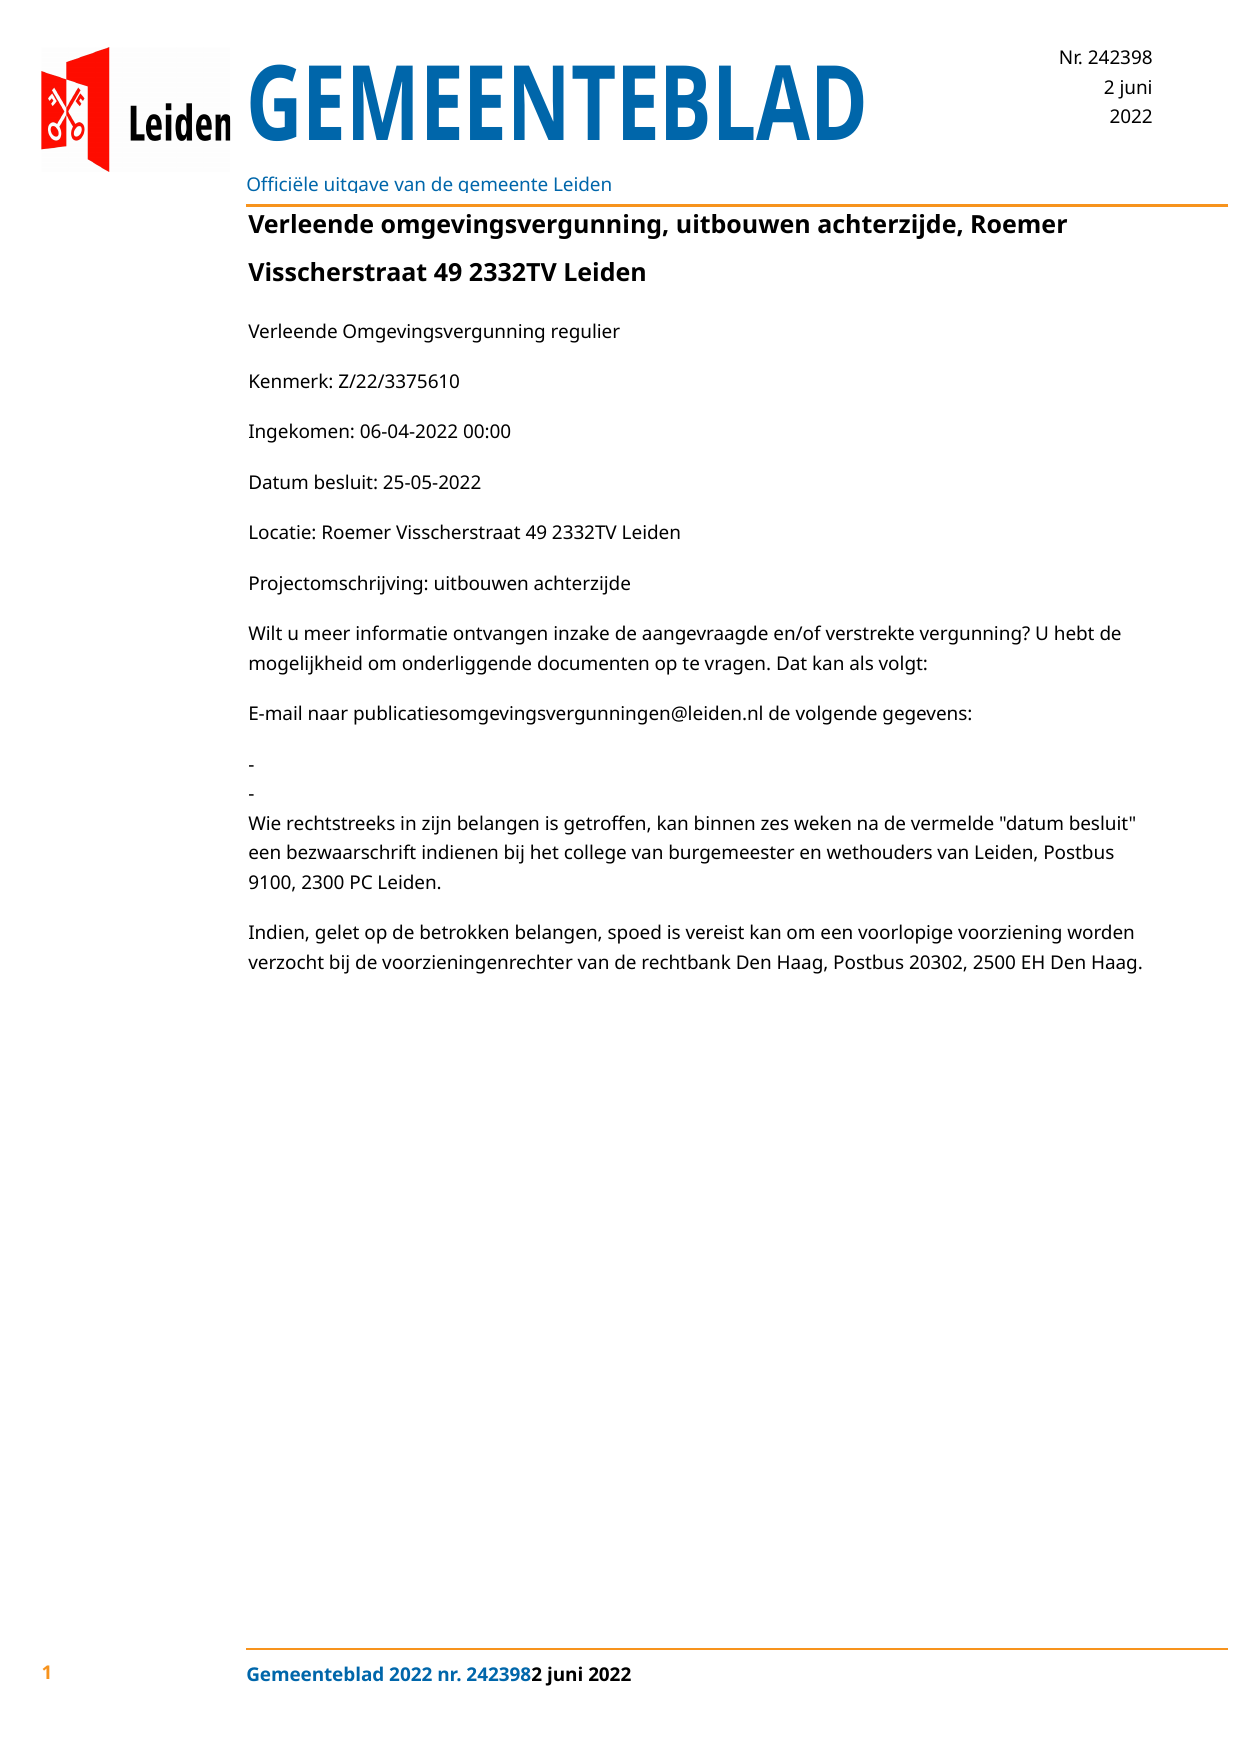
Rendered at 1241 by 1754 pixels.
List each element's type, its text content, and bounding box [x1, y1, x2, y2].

text E-mail naar publicatiesomgevingsvergunningen@leiden.nl de volgende gegevens: [248, 700, 1152, 726]
picture [41, 47, 231, 172]
text Verleende omgevingsvergunning, uitbouwen achterzijde, Roemer Visscherstraat 49 2332TV Leiden [248, 207, 1152, 288]
text Wie rechtstreeks in zijn belangen is getroffen, kan binnen zes weken na de vermelde "datum besluit" een bezwaarschrift indienen bij het college van burgemeester en wethouders van Leiden, Postbus 9100, 2300 PC Leiden. [248, 810, 1152, 895]
text Wilt u meer informatie ontvangen inzake de aangevraagde en/of verstrekte vergunning? U hebt de mogelijkheid om onderliggende documenten op te vragen. Dat kan als volgt: [248, 620, 1152, 676]
text Ingekomen: 06-04-2022 00:00 [248, 419, 1152, 444]
text Projectomschrijving: uitbouwen achterzijde [248, 570, 1152, 596]
text Locatie: Roemer Visscherstraat 49 2332TV Leiden [248, 519, 1152, 545]
text Datum besluit: 25-05-2022 [248, 469, 1152, 495]
text Kenmerk: Z/22/3375610 [248, 368, 1152, 394]
text Indien, gelet op de betrokken belangen, spoed is vereist kan om een voorlopige voorziening worden verzocht bij de voorzieningenrechter van de rechtbank Den Haag, Postbus 20302, 2500 EH Den Haag. [248, 919, 1152, 975]
text Verleende Omgevingsvergunning regulier [248, 318, 1152, 344]
